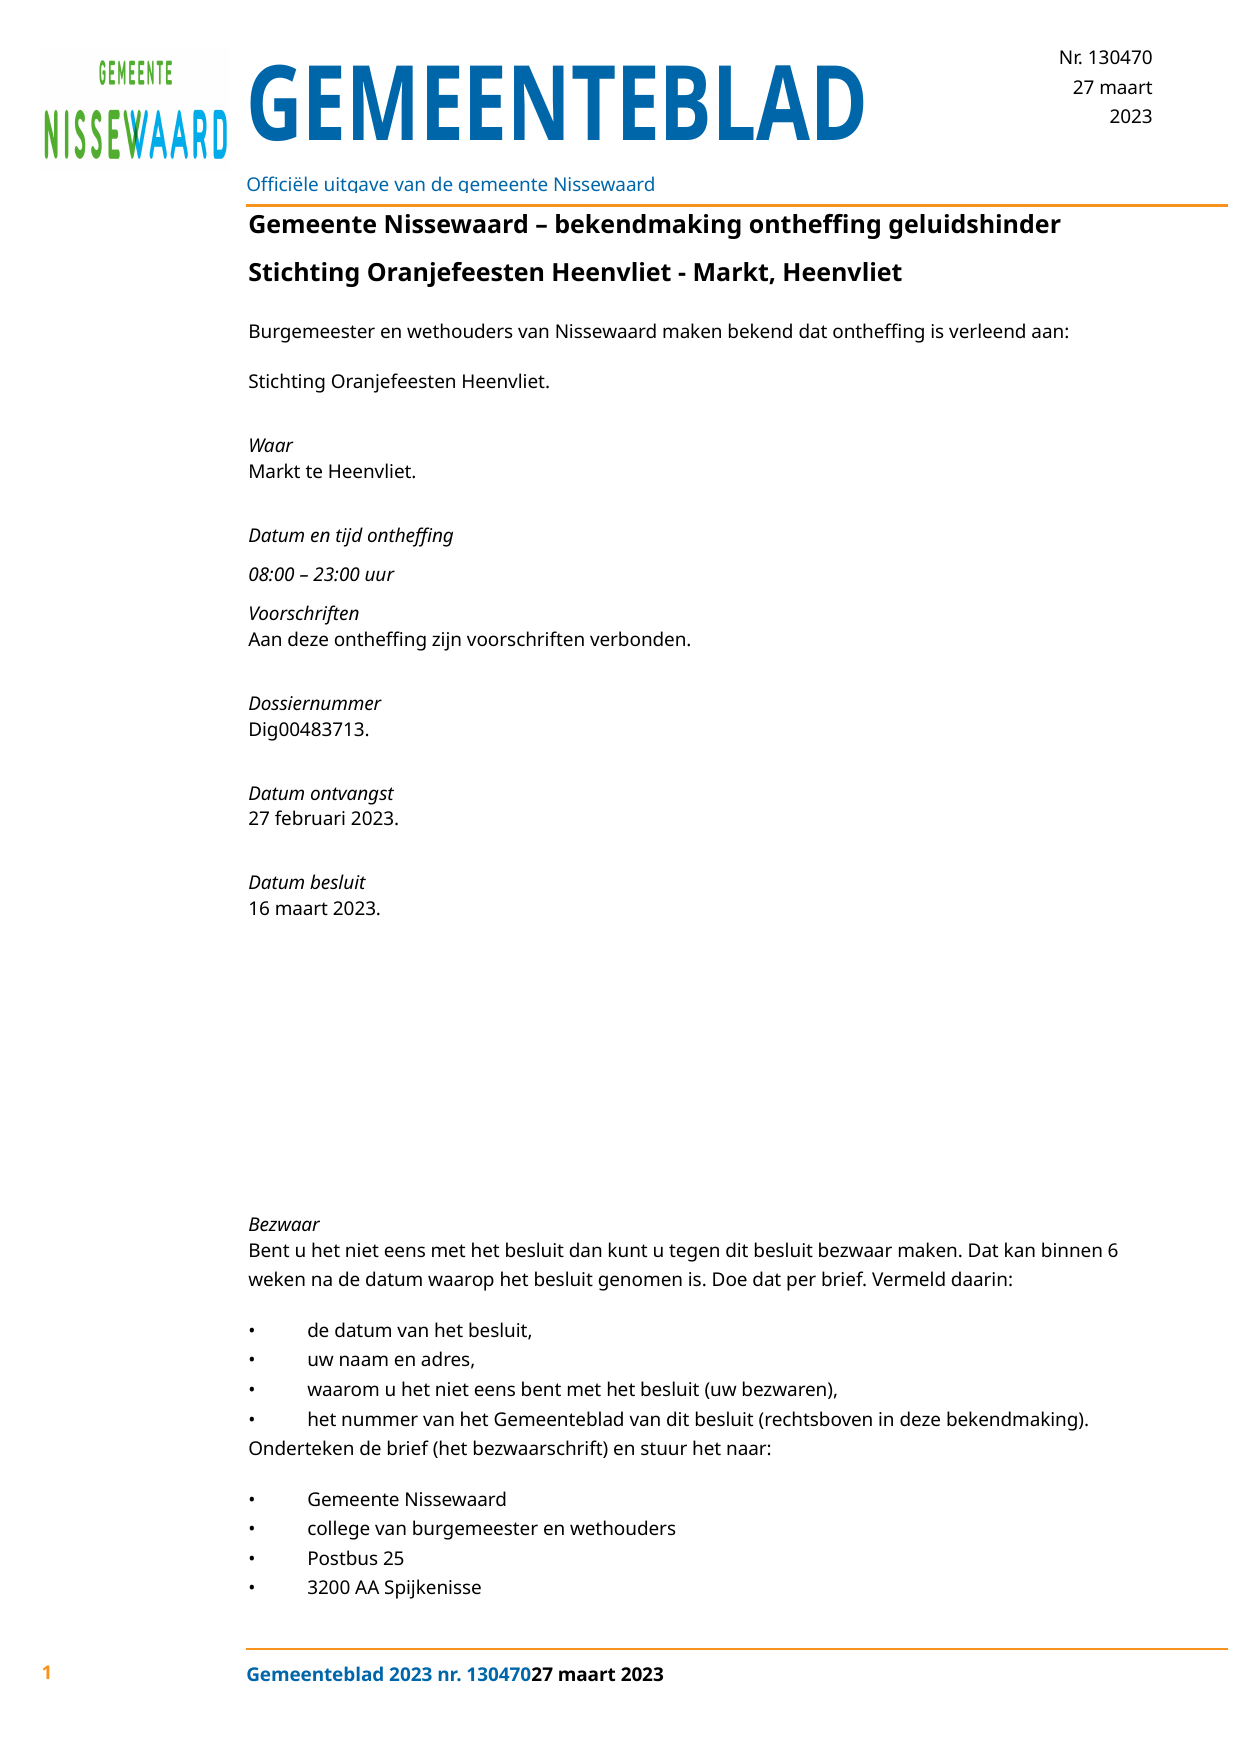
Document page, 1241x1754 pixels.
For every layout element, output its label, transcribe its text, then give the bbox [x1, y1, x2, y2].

text Dig00483713. [248, 716, 1152, 742]
picture [41, 47, 231, 172]
text Burgemeester en wethouders van Nissewaard maken bekend dat ontheffing is verleend aan: [248, 318, 1152, 344]
list de datum van het besluit, [248, 1317, 1152, 1343]
text Stichting Oranjefeesten Heenvliet. [248, 368, 1152, 394]
text Datum en tijd ontheffing [248, 522, 1152, 548]
text Markt te Heenvliet. [248, 458, 1152, 484]
text 16 maart 2023. [248, 895, 1152, 921]
list het nummer van het Gemeenteblad van dit besluit (rechtsboven in deze bekendmaking). [248, 1406, 1152, 1432]
text Dossiernummer [248, 690, 1152, 716]
list Postbus 25 [248, 1545, 1152, 1571]
text Gemeente Nissewaard – bekendmaking ontheffing geluidshinder Stichting Oranjefeesten Heenvliet - Markt, Heenvliet [248, 207, 1152, 288]
text Aan deze ontheffing zijn voorschriften verbonden. [248, 626, 1152, 652]
list Gemeente Nissewaard [248, 1486, 1152, 1512]
text Bent u het niet eens met het besluit dan kunt u tegen dit besluit bezwaar maken. Dat kan binnen 6 weken na de datum waarop het besluit genomen is. Doe dat per brief. Vermeld daarin: [248, 1237, 1152, 1292]
text Datum ontvangst [248, 780, 1152, 806]
text 08:00 – 23:00 uur [248, 561, 1152, 587]
list college van burgemeester en wethouders [248, 1515, 1152, 1541]
text 27 februari 2023. [248, 806, 1152, 831]
text Onderteken de brief (het bezwaarschrift) en stuur het naar: [248, 1435, 1152, 1461]
text Bezwaar [248, 1211, 1152, 1237]
text Datum besluit [248, 869, 1152, 895]
text Voorschriften [248, 601, 1152, 626]
list 3200 AA Spijkenisse [248, 1574, 1152, 1600]
list waarom u het niet eens bent met het besluit (uw bezwaren), [248, 1376, 1152, 1402]
list uw naam en adres, [248, 1347, 1152, 1372]
text Waar [248, 432, 1152, 458]
